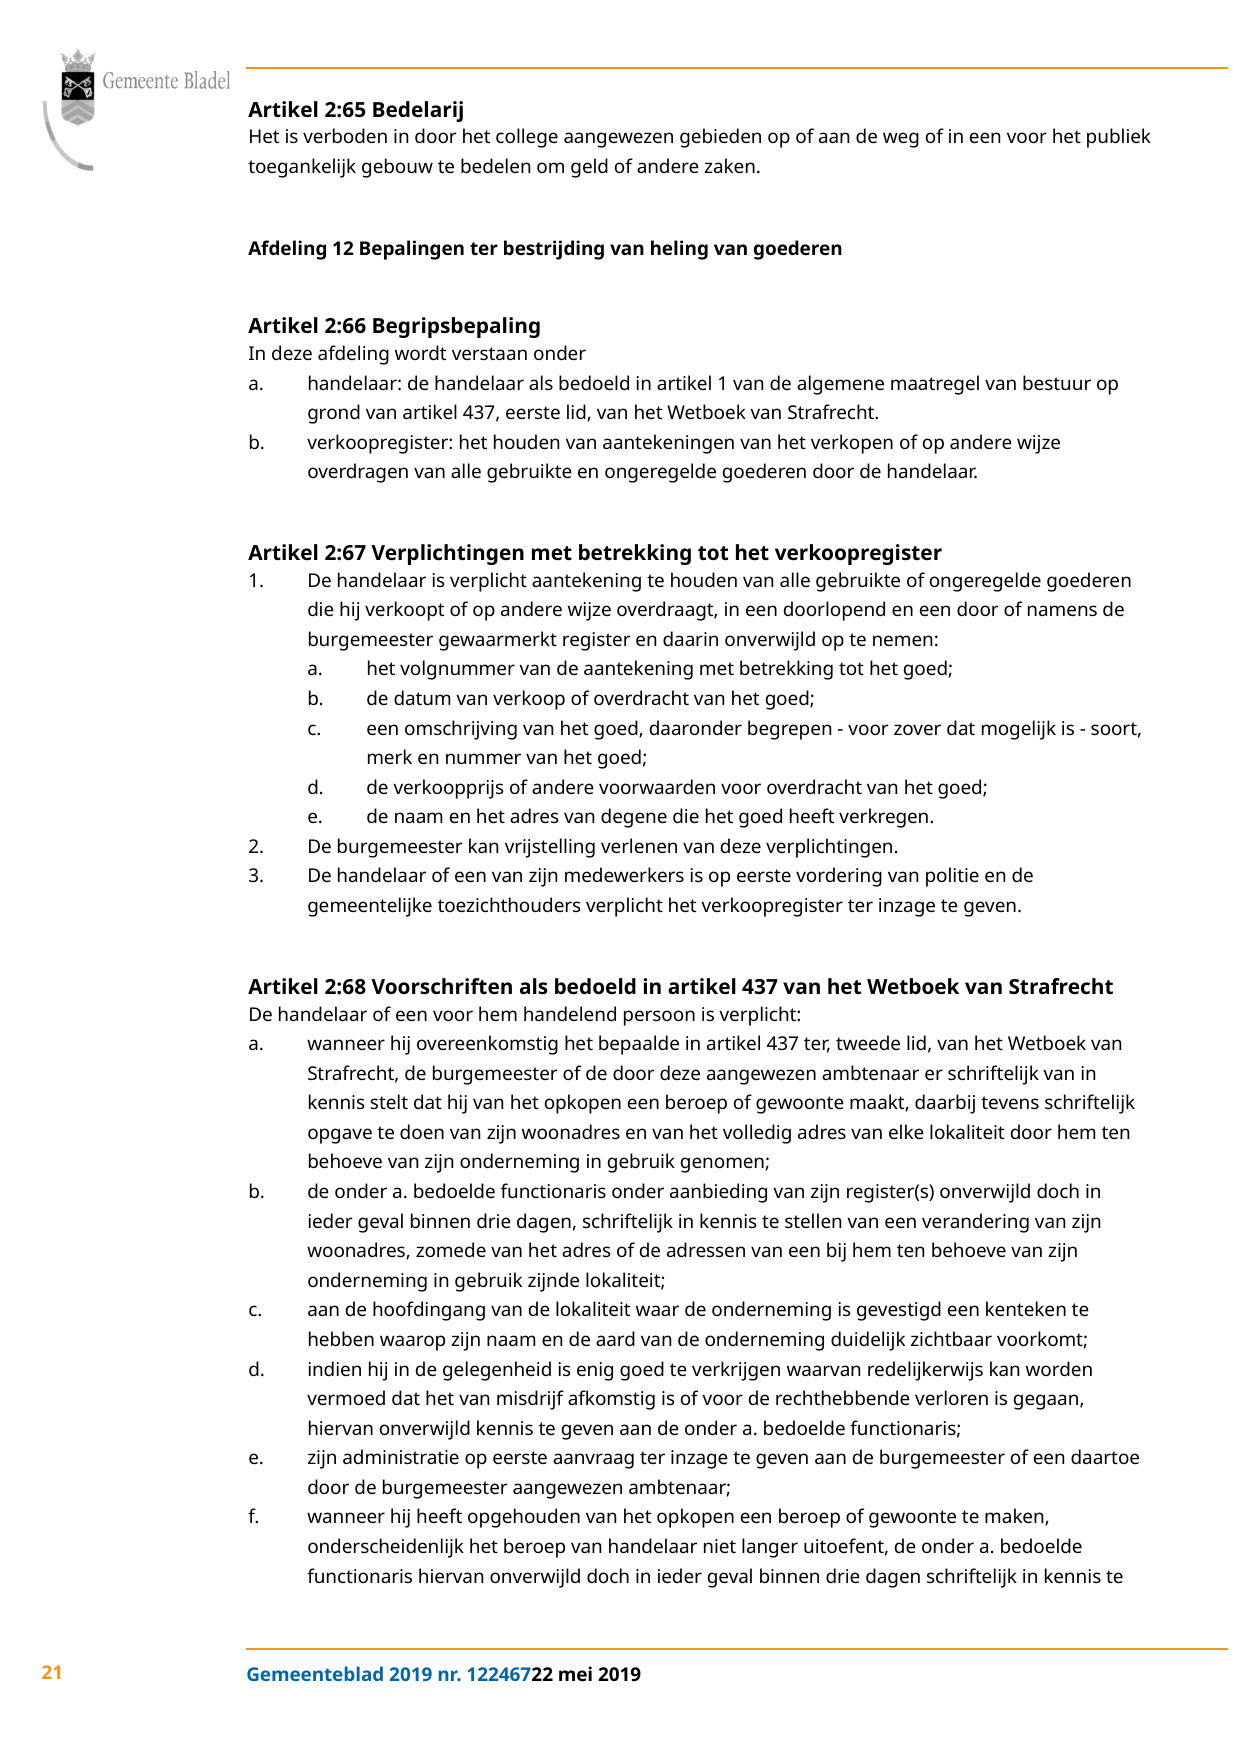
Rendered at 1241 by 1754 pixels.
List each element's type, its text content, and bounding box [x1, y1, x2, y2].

text In deze afdeling wordt verstaan onder [248, 340, 1152, 366]
text Afdeling 12 Bepalingen ter bestrijding van heling van goederen [248, 233, 1152, 261]
text De handelaar of een voor hem handelend persoon is verplicht: [248, 1001, 1152, 1026]
list de naam en het adres van degene die het goed heeft verkregen. [307, 803, 1152, 829]
list een omschrijving van het goed, daaronder begrepen - voor zover dat mogelijk is - soort, merk en nummer van het goed; [307, 715, 1152, 770]
list De handelaar is verplicht aantekening te houden van alle gebruikte of ongeregelde goederen die hij verkoopt of op andere wijze overdraagt, in een doorlopend en een door of namens de burgemeester gewaarmerkt register en daarin onverwijld op te nemen: [248, 567, 1152, 652]
list de onder a. bedoelde functionaris onder aanbieding van zijn register(s) onverwijld doch in ieder geval binnen drie dagen, schriftelijk in kennis te stellen van een verandering van zijn woonadres, zomede van het adres of de adressen van een bij hem ten behoeve van zijn onderneming in gebruik zijnde lokaliteit; [248, 1178, 1152, 1293]
list wanneer hij heeft opgehouden van het opkopen een beroep of gewoonte te maken, onderscheidenlijk het beroep van handelaar niet langer uitoefent, de onder a. bedoelde functionaris hiervan onverwijld doch in ieder geval binnen drie dagen schriftelijk in kennis te [248, 1504, 1152, 1588]
list het volgnummer van de aantekening met betrekking tot het goed; [307, 656, 1152, 681]
list zijn administratie op eerste aanvraag ter inzage te geven aan de burgemeester of een daartoe door de burgemeester aangewezen ambtenaar; [248, 1444, 1152, 1500]
list verkoopregister: het houden van aantekeningen van het verkopen of op andere wijze overdragen van alle gebruikte en ongeregelde goederen door de handelaar. [248, 429, 1152, 484]
text Artikel 2:65 Bedelarij [248, 95, 1152, 123]
list de verkoopprijs of andere voorwaarden voor overdracht van het goed; [307, 774, 1152, 800]
list De handelaar of een van zijn medewerkers is op eerste vordering van politie en de gemeentelijke toezichthouders verplicht het verkoopregister ter inzage te geven. [248, 863, 1152, 918]
picture [41, 47, 231, 172]
list handelaar: de handelaar als bedoeld in artikel 1 van de algemene maatregel van bestuur op grond van artikel 437, eerste lid, van het Wetboek van Strafrecht. [248, 370, 1152, 425]
list wanneer hij overeenkomstig het bepaalde in artikel 437 ter, tweede lid, van het Wetboek van Strafrecht, de burgemeester of de door deze aangewezen ambtenaar er schriftelijk van in kennis stelt dat hij van het opkopen een beroep of gewoonte maakt, daarbij tevens schriftelijk opgave te doen van zijn woonadres en van het volledig adres van elke lokaliteit door hem ten behoeve van zijn onderneming in gebruik genomen; [248, 1030, 1152, 1174]
list de datum van verkoop of overdracht van het goed; [307, 685, 1152, 711]
text Artikel 2:66 Begripsbepaling [248, 312, 1152, 340]
list aan de hoofdingang van de lokaliteit waar de onderneming is gevestigd een kenteken te hebben waarop zijn naam en de aard van de onderneming duidelijk zichtbaar voorkomt; [248, 1297, 1152, 1352]
list De burgemeester kan vrijstelling verlenen van deze verplichtingen. [248, 833, 1152, 859]
list indien hij in de gelegenheid is enig goed te verkrijgen waarvan redelijkerwijs kan worden vermoed dat het van misdrijf afkomstig is of voor de rechthebbende verloren is gegaan, hiervan onverwijld kennis te geven aan de onder a. bedoelde functionaris; [248, 1356, 1152, 1441]
text Artikel 2:67 Verplichtingen met betrekking tot het verkoopregister [248, 538, 1152, 567]
text Het is verboden in door het college aangewezen gebieden op of aan de weg of in een voor het publiek toegankelijk gebouw te bedelen om geld of andere zaken. [248, 123, 1152, 178]
text Artikel 2:68 Voorschriften als bedoeld in artikel 437 van het Wetboek van Strafrecht [248, 972, 1152, 1001]
